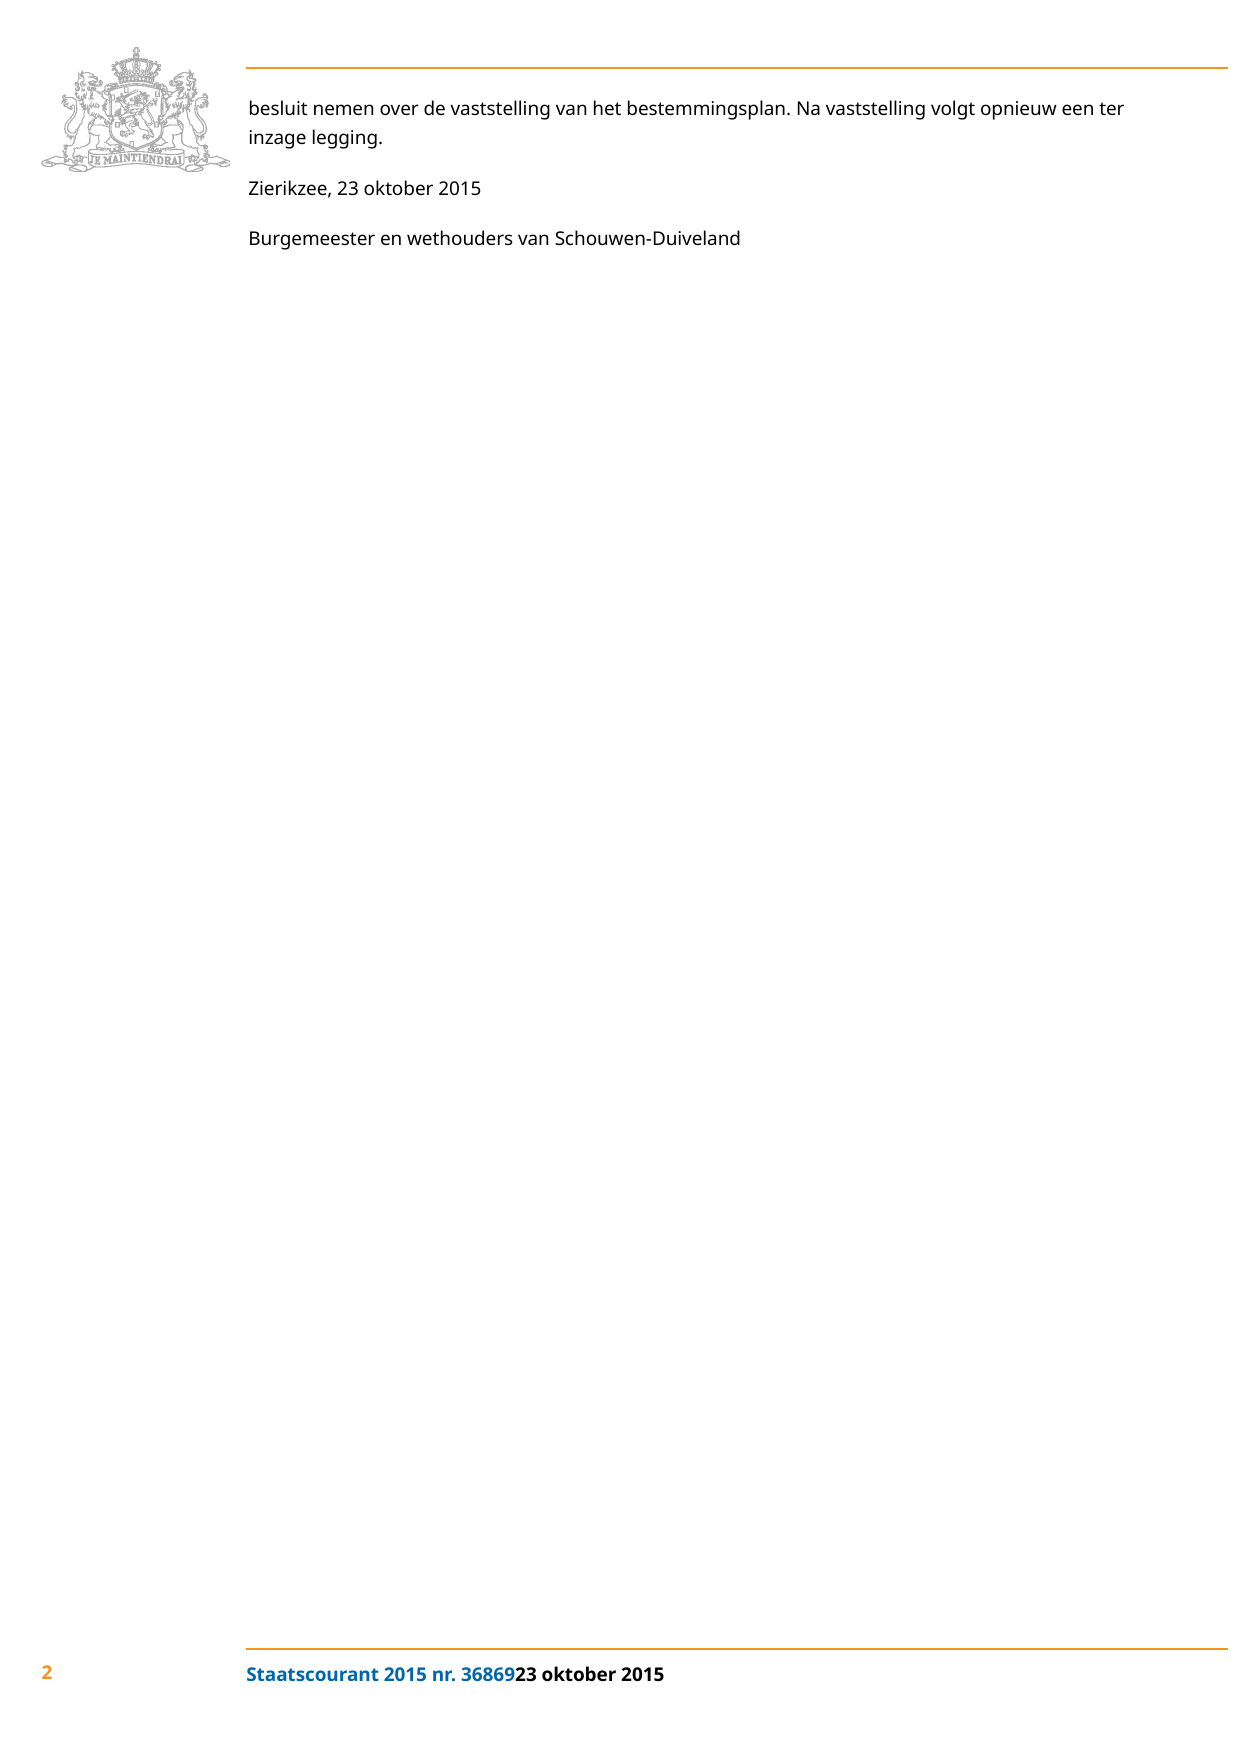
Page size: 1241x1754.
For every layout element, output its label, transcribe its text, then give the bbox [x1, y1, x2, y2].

picture [41, 47, 231, 172]
text besluit nemen over de vaststelling van het bestemmingsplan. Na vaststelling volgt opnieuw een ter inzage legging. [248, 95, 1152, 150]
text Zierikzee, 23 oktober 2015 [248, 175, 1152, 201]
text Burgemeester en wethouders van Schouwen-Duiveland [248, 225, 1152, 251]
